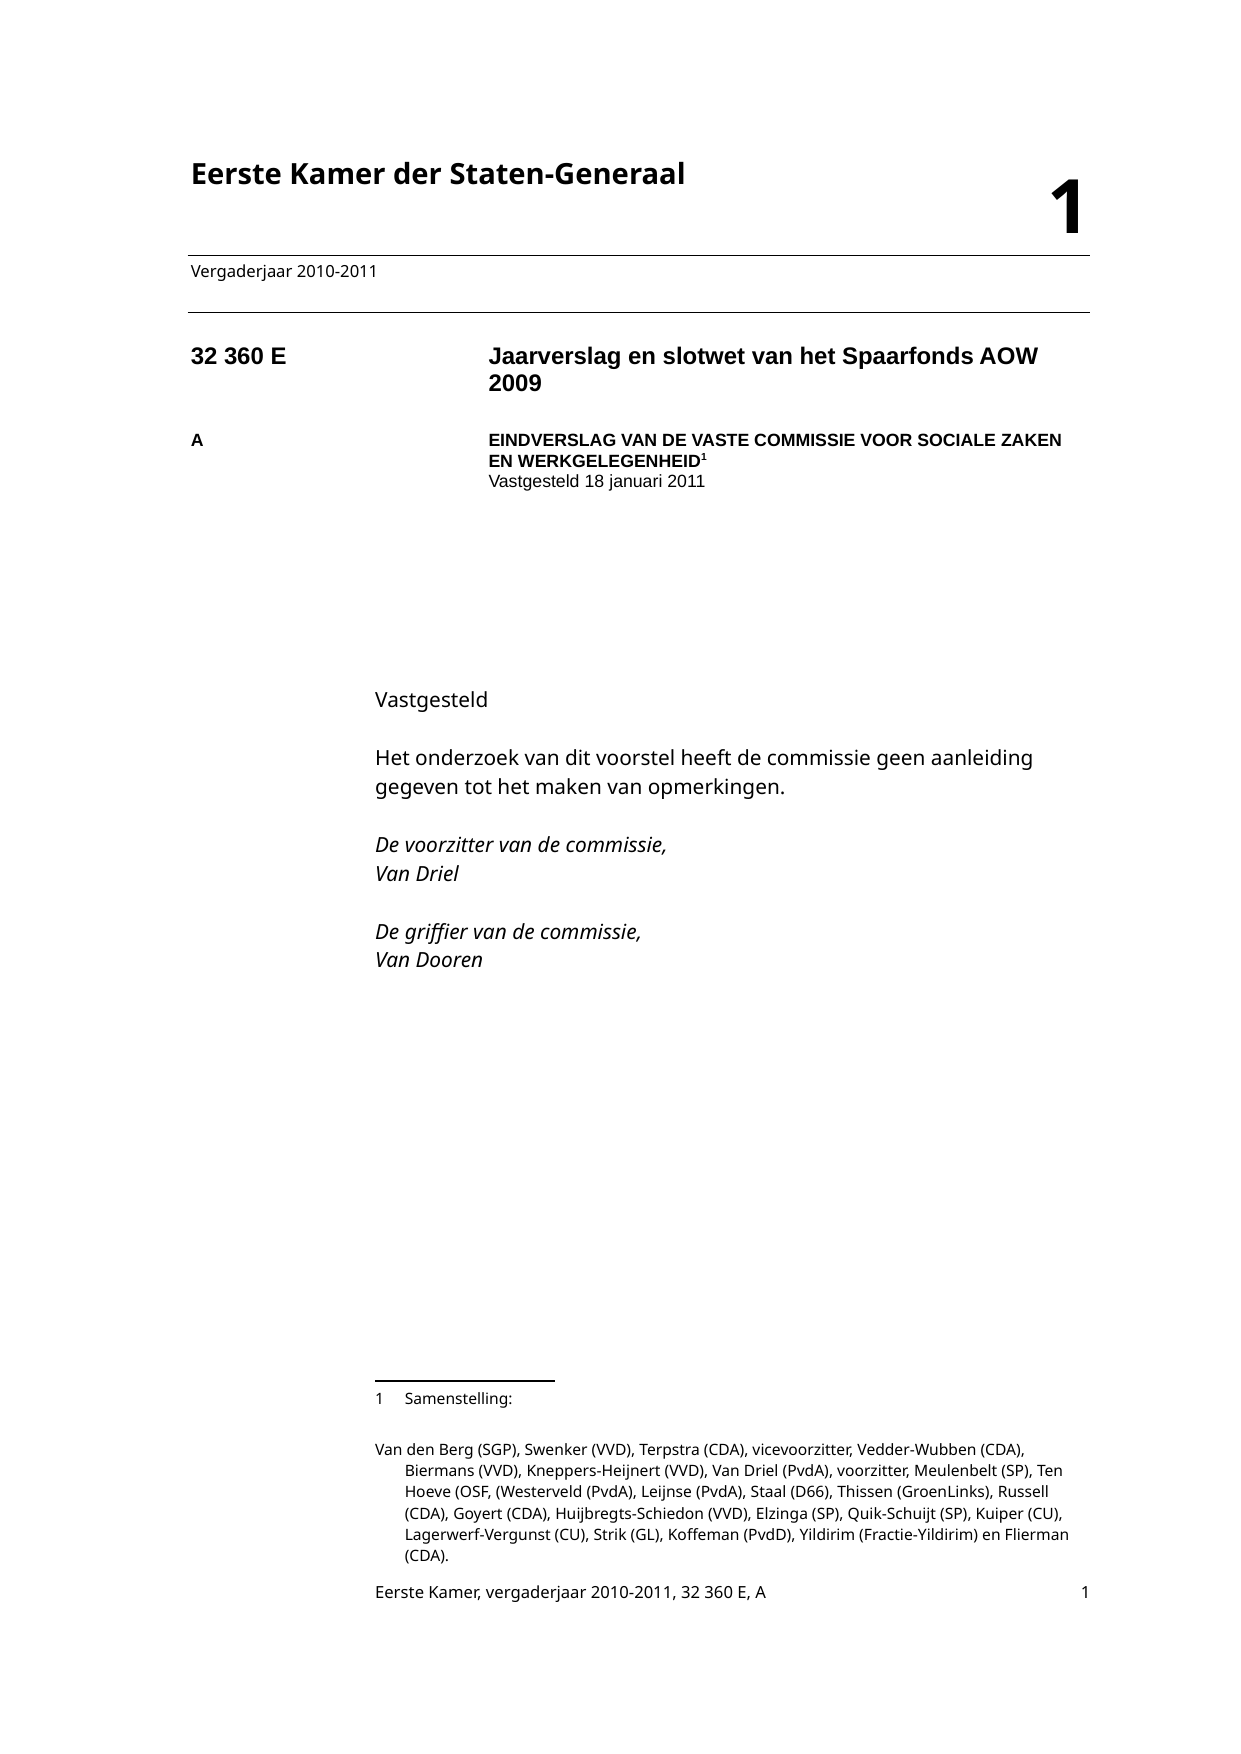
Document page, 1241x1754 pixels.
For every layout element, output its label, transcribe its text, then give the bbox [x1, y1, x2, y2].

text De griffier van de commissie, [375, 917, 1090, 946]
table_cell [485, 256, 1090, 312]
table_cell 32 360 E [188, 339, 485, 427]
table_header Eerste Kamer der Staten-Generaal [188, 150, 909, 255]
text Vastgesteld [375, 685, 1090, 713]
table_cell Jaarverslag en slotwet van het Spaarfonds AOW 2009 [485, 339, 1090, 427]
text Van Driel [375, 859, 1090, 887]
table_cell [485, 313, 1090, 339]
table_header 1 [910, 150, 1090, 255]
text De voorzitter van de commissie, [375, 830, 1090, 859]
table_cell [188, 313, 485, 339]
text Van Dooren [375, 946, 1090, 974]
text Het onderzoek van dit voorstel heeft de commissie geen aanleiding gegeven tot het maken van opmerkingen. [375, 743, 1090, 800]
table_cell Vergaderjaar 2010-2011 [188, 256, 485, 312]
table_cell EINDVERSLAG VAN DE VASTE COMMISSIE VOOR SOCIALE ZAKEN EN WERKGELEGENHEID Vastgesteld 18 januari 2011 [485, 427, 1090, 566]
table_cell A [188, 427, 485, 566]
